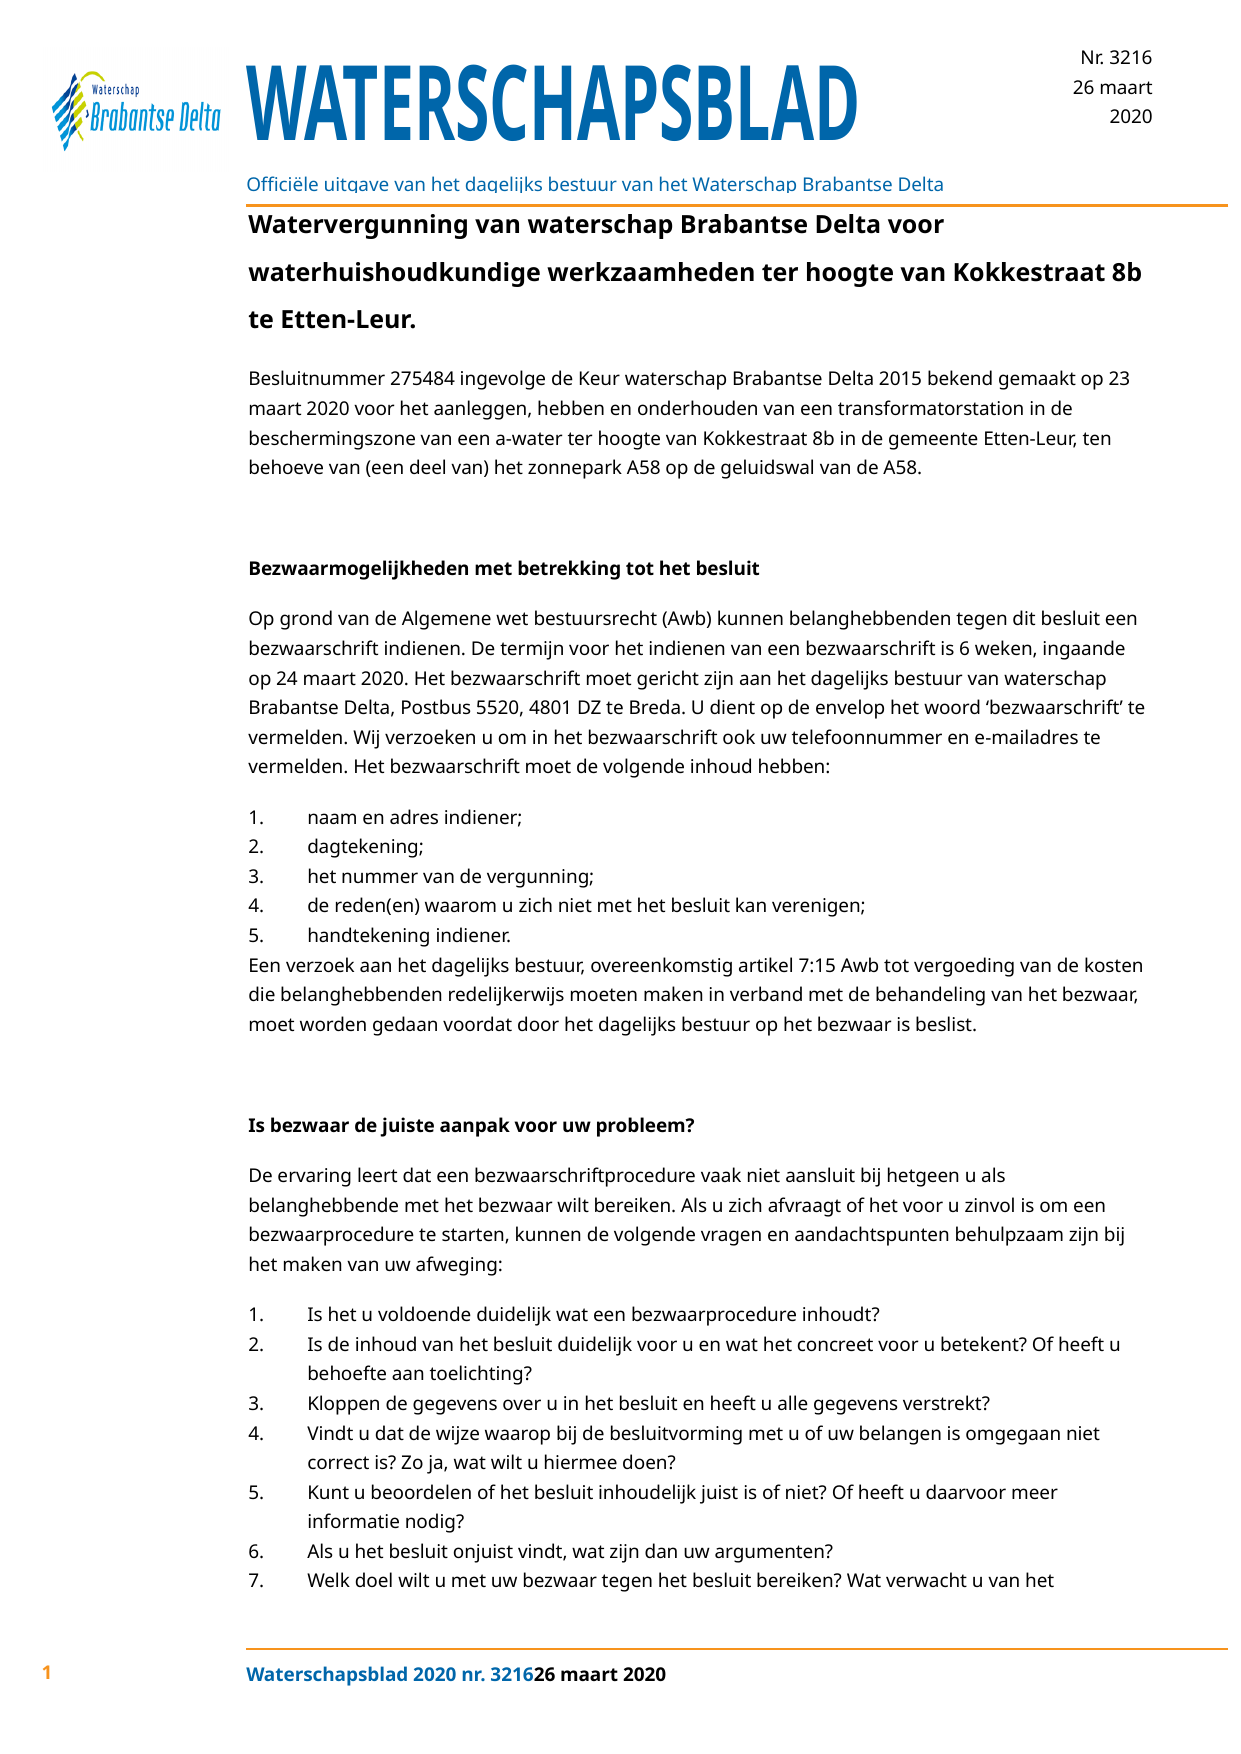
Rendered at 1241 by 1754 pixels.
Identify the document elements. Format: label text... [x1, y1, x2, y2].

list Kunt u beoordelen of het besluit inhoudelijk juist is of niet? Of heeft u daarvoor meer informatie nodig? [248, 1479, 1152, 1534]
list het nummer van de vergunning; [248, 863, 1152, 889]
list Is het u voldoende duidelijk wat een bezwaarprocedure inhoudt? [248, 1301, 1152, 1327]
list Als u het besluit onjuist vindt, wat zijn dan uw argumenten? [248, 1538, 1152, 1564]
list Is de inhoud van het besluit duidelijk voor u en wat het concreet voor u betekent? Of heeft u behoefte aan toelichting? [248, 1331, 1152, 1386]
list Kloppen de gegevens over u in het besluit en heeft u alle gegevens verstrekt? [248, 1390, 1152, 1416]
text Een verzoek aan het dagelijks bestuur, overeenkomstig artikel 7:15 Awb tot vergoeding van de kosten die belanghebbenden redelijkerwijs moeten maken in verband met de behandeling van het bezwaar, moet worden gedaan voordat door het dagelijks bestuur op het bezwaar is beslist. [248, 952, 1152, 1037]
list Vindt u dat de wijze waarop bij de besluitvorming met u of uw belangen is omgegaan niet correct is? Zo ja, wat wilt u hiermee doen? [248, 1420, 1152, 1475]
text De ervaring leert dat een bezwaarschriftprocedure vaak niet aansluit bij hetgeen u als belanghebbende met het bezwaar wilt bereiken. Als u zich afvraagt of het voor u zinvol is om een bezwaarprocedure te starten, kunnen de volgende vragen en aandachtspunten behulpzaam zijn bij het maken van uw afweging: [248, 1162, 1152, 1277]
picture [41, 47, 231, 172]
text Op grond van de Algemene wet bestuursrecht (Awb) kunnen belanghebbenden tegen dit besluit een bezwaarschrift indienen. De termijn voor het indienen van een bezwaarschrift is 6 weken, ingaande op 24 maart 2020. Het bezwaarschrift moet gericht zijn aan het dagelijks bestuur van waterschap Brabantse Delta, Postbus 5520, 4801 DZ te Breda. U dient op de envelop het woord ‘bezwaarschrift’ te vermelden. Wij verzoeken u om in het bezwaarschrift ook uw telefoonnummer en e‑mailadres te vermelden. Het bezwaarschrift moet de volgende inhoud hebben: [248, 606, 1152, 779]
list dagtekening; [248, 833, 1152, 859]
list Welk doel wilt u met uw bezwaar tegen het besluit bereiken? Wat verwacht u van het [248, 1568, 1152, 1593]
list de reden(en) waarom u zich niet met het besluit kan verenigen; [248, 893, 1152, 918]
list handtekening indiener. [248, 922, 1152, 948]
text Besluitnummer 275484 ingevolge de Keur waterschap Brabantse Delta 2015 bekend gemaakt op 23 maart 2020 voor het aanleggen, hebben en onderhouden van een transformatorstation in de beschermingszone van een a-water ter hoogte van Kokkestraat 8b in de gemeente Etten-Leur, ten behoeve van (een deel van) het zonnepark A58 op de geluidswal van de A58. [248, 366, 1152, 480]
text Watervergunning van waterschap Brabantse Delta voor waterhuishoudkundige werkzaamheden ter hoogte van Kokkestraat 8b te Etten-Leur. [248, 207, 1152, 336]
list naam en adres indiener; [248, 804, 1152, 829]
text Bezwaarmogelijkheden met betrekking tot het besluit [248, 555, 1152, 581]
text Is bezwaar de juiste aanpak voor uw probleem? [248, 1112, 1152, 1137]
